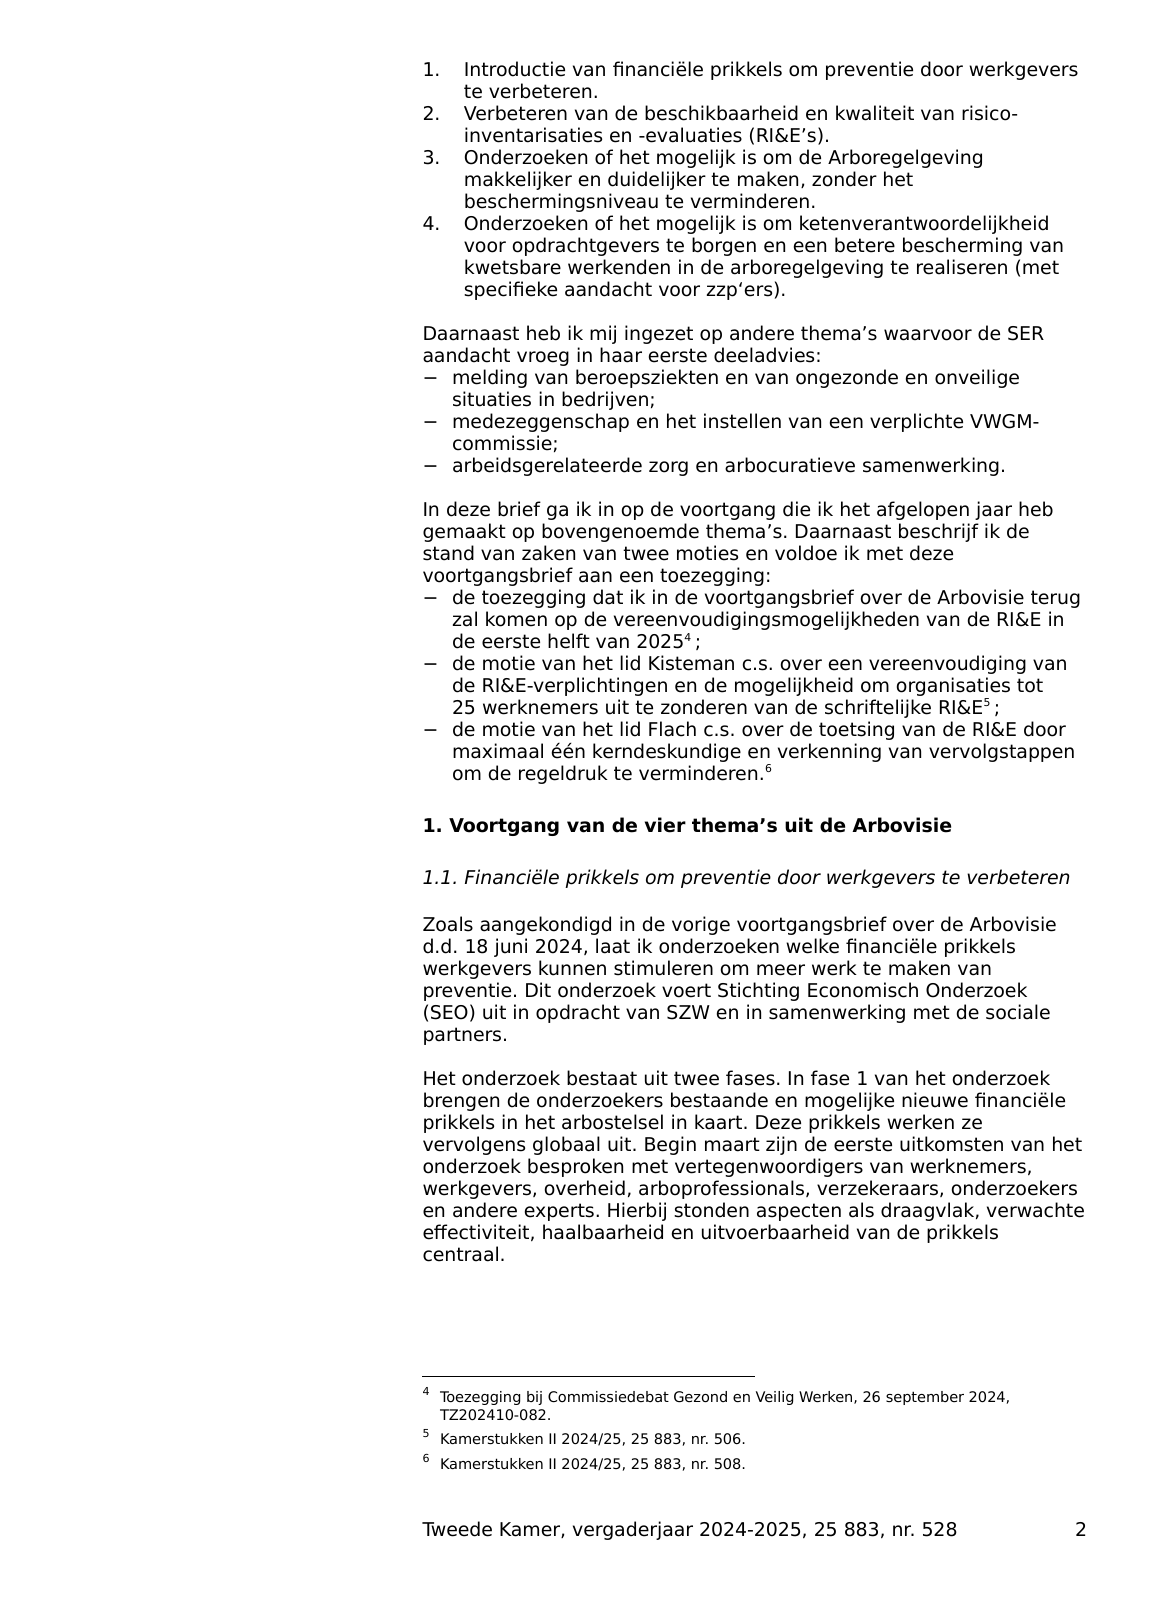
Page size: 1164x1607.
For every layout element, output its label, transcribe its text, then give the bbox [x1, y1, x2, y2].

text In deze brief ga ik in op de voortgang die ik het afgelopen jaar heb gemaakt op bovengenoemde thema’s. Daarnaast beschrijf ik de stand van zaken van twee moties en voldoe ik met deze voortgangsbrief aan een toezegging: [422, 499, 1087, 587]
text 2. Verbeteren van de beschikbaarheid en kwaliteit van risico-inventarisaties en -evaluaties (RI&E’s). [422, 103, 1087, 147]
text 3. Onderzoeken of het mogelijk is om de Arboregelgeving makkelijker en duidelijker te maken, zonder het beschermingsniveau te verminderen. [422, 147, 1087, 213]
text − de motie van het lid Flach c.s. over de toetsing van de RI&E door maximaal één kerndeskundige en verkenning van vervolgstappen om de regeldruk te verminderen. [422, 719, 1087, 785]
text Zoals aangekondigd in de vorige voortgangsbrief over de Arbovisie d.d. 18 juni 2024, laat ik onderzoeken welke financiële prikkels werkgevers kunnen stimuleren om meer werk te maken van preventie. Dit onderzoek voert Stichting Economisch Onderzoek (SEO) uit in opdracht van SZW en in samenwerking met de sociale partners. [422, 914, 1087, 1046]
text 4. Onderzoeken of het mogelijk is om ketenverantwoordelijkheid voor opdrachtgevers te borgen en een betere bescherming van kwetsbare werkenden in de arboregelgeving te realiseren (met specifieke aandacht voor zzp‘ers). [422, 213, 1087, 301]
subtitle 1. Voortgang van de vier thema’s uit de Arbovisie [422, 815, 1087, 837]
text Toezegging bij Commissiedebat Gezond en Veilig Werken, 26 september 2024, TZ202410-082. [422, 1385, 1087, 1424]
subtitle 1.1. Financiële prikkels om preventie door werkgevers te verbeteren [422, 867, 1087, 889]
text Kamerstukken II 2024/25, 25 883, nr. 506. [422, 1427, 1087, 1449]
text − arbeidsgerelateerde zorg en arbocuratieve samenwerking. [422, 455, 1087, 477]
text − de motie van het lid Kisteman c.s. over een vereenvoudiging van de RI&E-verplichtingen en de mogelijkheid om organisaties tot 25 werknemers uit te zonderen van de schriftelijke RI&E; [422, 653, 1087, 719]
text 1. Introductie van financiële prikkels om preventie door werkgevers te verbeteren. [422, 59, 1087, 103]
text Het onderzoek bestaat uit twee fases. In fase 1 van het onderzoek brengen de onderzoekers bestaande en mogelijke nieuwe financiële prikkels in het arbostelsel in kaart. Deze prikkels werken ze vervolgens globaal uit. Begin maart zijn de eerste uitkomsten van het onderzoek besproken met vertegenwoordigers van werknemers, werkgevers, overheid, arboprofessionals, verzekeraars, onderzoekers en andere experts. Hierbij stonden aspecten als draagvlak, verwachte effectiviteit, haalbaarheid en uitvoerbaarheid van de prikkels centraal. [422, 1068, 1087, 1266]
text Kamerstukken II 2024/25, 25 883, nr. 508. [422, 1452, 1087, 1474]
text − medezeggenschap en het instellen van een verplichte VWGM-commissie; [422, 411, 1087, 455]
text Daarnaast heb ik mij ingezet op andere thema’s waarvoor de SER aandacht vroeg in haar eerste deeladvies: [422, 323, 1087, 367]
text − de toezegging dat ik in de voortgangsbrief over de Arbovisie terug zal komen op de vereenvoudigingsmogelijkheden van de RI&E in de eerste helft van 2025; [422, 587, 1087, 653]
text − melding van beroepsziekten en van ongezonde en onveilige situaties in bedrijven; [422, 367, 1087, 411]
